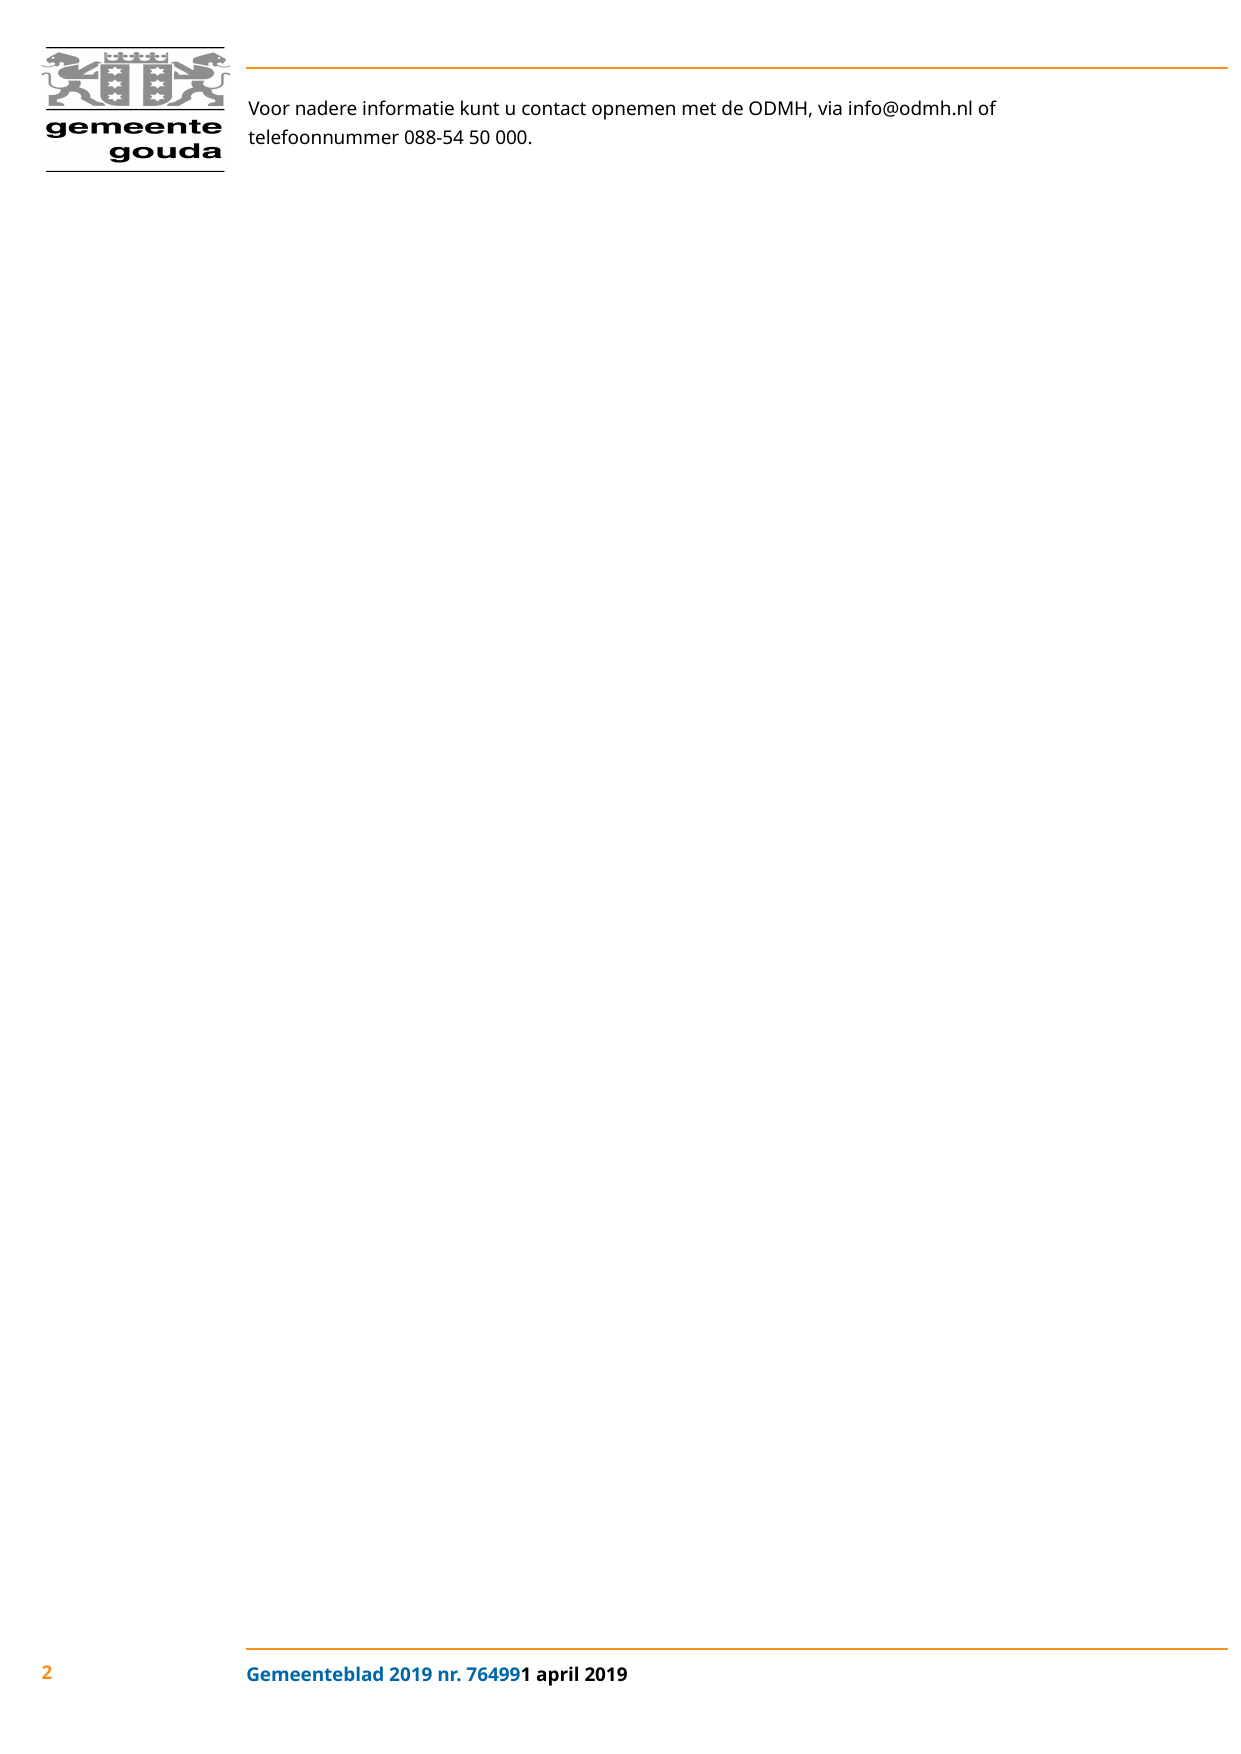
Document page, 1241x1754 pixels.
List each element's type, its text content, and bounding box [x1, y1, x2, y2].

text Voor nadere informatie kunt u contact opnemen met de ODMH, via info@odmh.nl of telefoonnummer 088-54 50 000. [248, 95, 1152, 150]
picture [41, 47, 231, 172]
